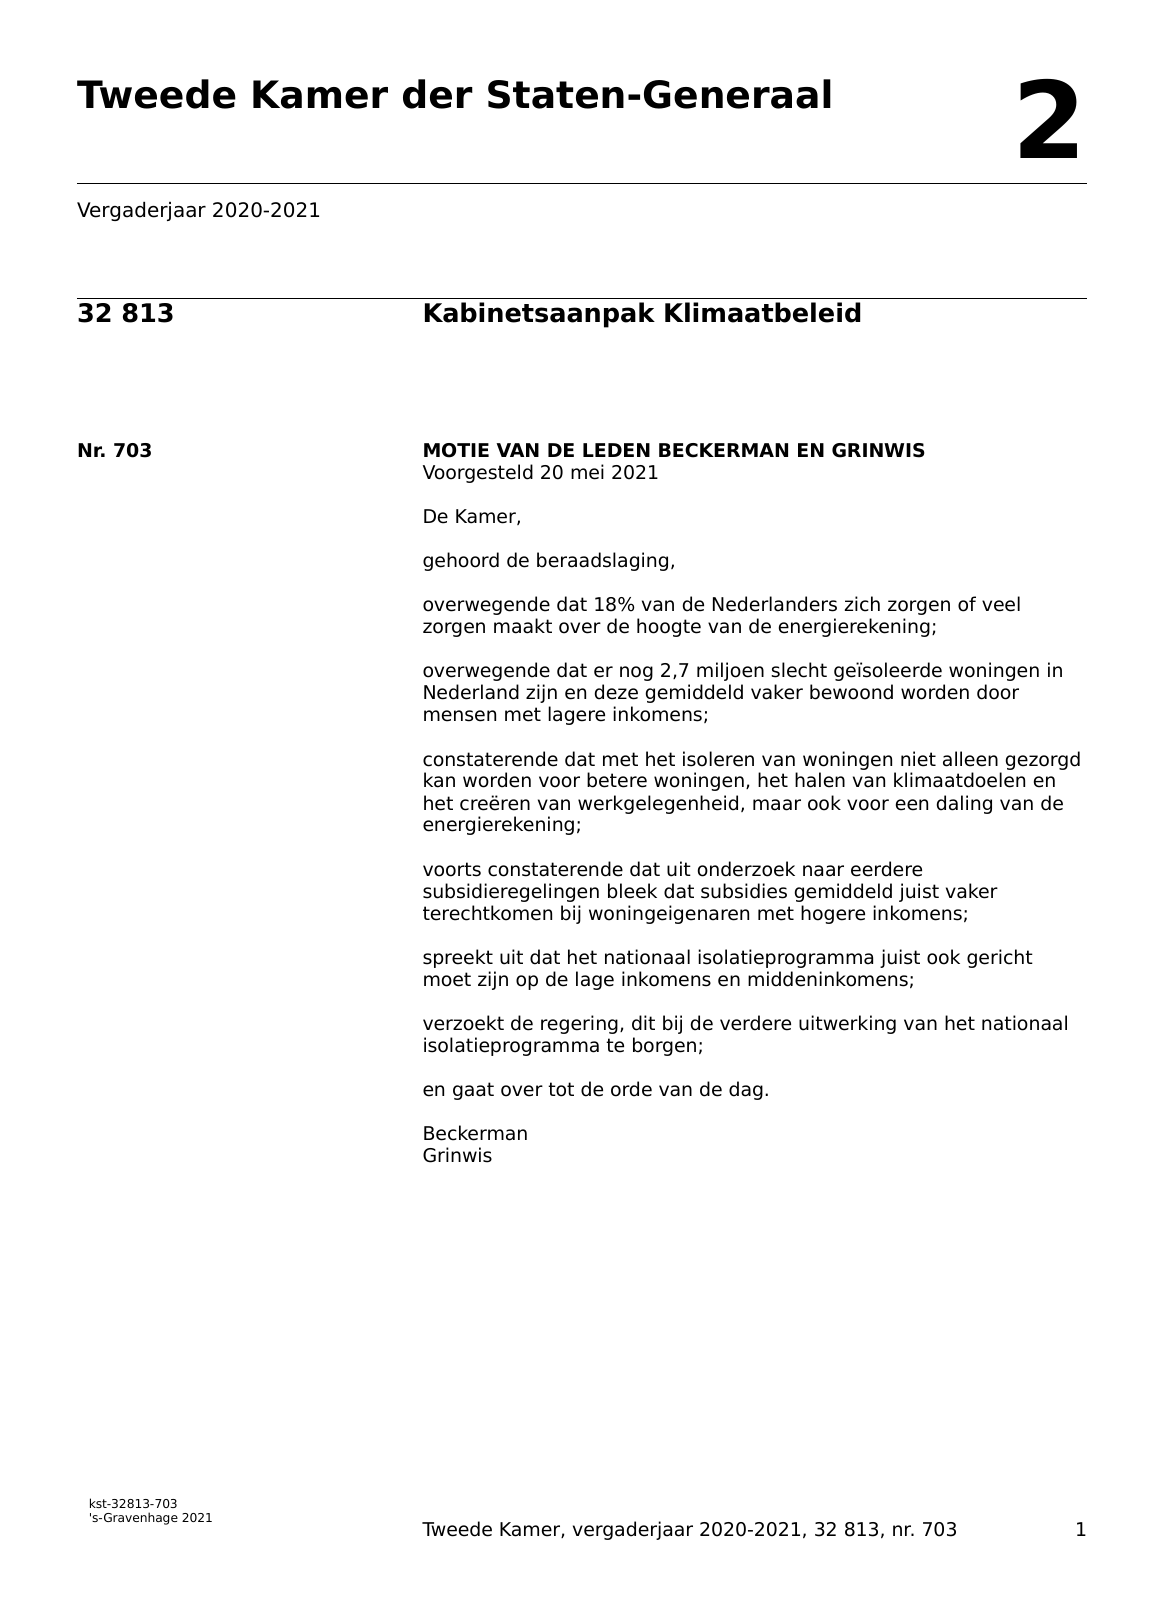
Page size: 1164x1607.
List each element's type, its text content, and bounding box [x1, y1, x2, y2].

subtitle 32 813 Kabinetsaanpak Klimaatbeleid [77, 299, 1087, 329]
text en gaat over tot de orde van de dag. [422, 1079, 1087, 1101]
text kst-32813-703 [88, 1497, 323, 1511]
text overwegende dat 18% van de Nederlanders zich zorgen of veel zorgen maakt over de hoogte van de energierekening; [422, 594, 1087, 638]
text Voorgesteld 20 mei 2021 [422, 462, 1087, 484]
text De Kamer, [422, 506, 1087, 528]
text Beckerman [422, 1123, 1087, 1145]
table_header 2 [886, 59, 1087, 183]
table_cell Vergaderjaar 2020-2021 [77, 184, 1087, 298]
text 's-Gravenhage 2021 [88, 1511, 323, 1525]
text verzoekt de regering, dit bij de verdere uitwerking van het nationaal isolatieprogramma te borgen; [422, 1013, 1087, 1057]
text constaterende dat met het isoleren van woningen niet alleen gezorgd kan worden voor betere woningen, het halen van klimaatdoelen en het creëren van werkgelegenheid, maar ook voor een daling van de energierekening; [422, 748, 1087, 836]
text Grinwis [422, 1145, 1087, 1167]
text spreekt uit dat het nationaal isolatieprogramma juist ook gericht moet zijn op de lage inkomens en middeninkomens; [422, 947, 1087, 991]
subtitle Nr. 703 MOTIE VAN DE LEDEN BECKERMAN EN GRINWIS [77, 440, 1087, 462]
table_header Tweede Kamer der Staten-Generaal [77, 59, 886, 183]
text gehoord de beraadslaging, [422, 550, 1087, 572]
text voorts constaterende dat uit onderzoek naar eerdere subsidieregelingen bleek dat subsidies gemiddeld juist vaker terechtkomen bij woningeigenaren met hogere inkomens; [422, 858, 1087, 924]
text overwegende dat er nog 2,7 miljoen slecht geïsoleerde woningen in Nederland zijn en deze gemiddeld vaker bewoond worden door mensen met lagere inkomens; [422, 660, 1087, 726]
